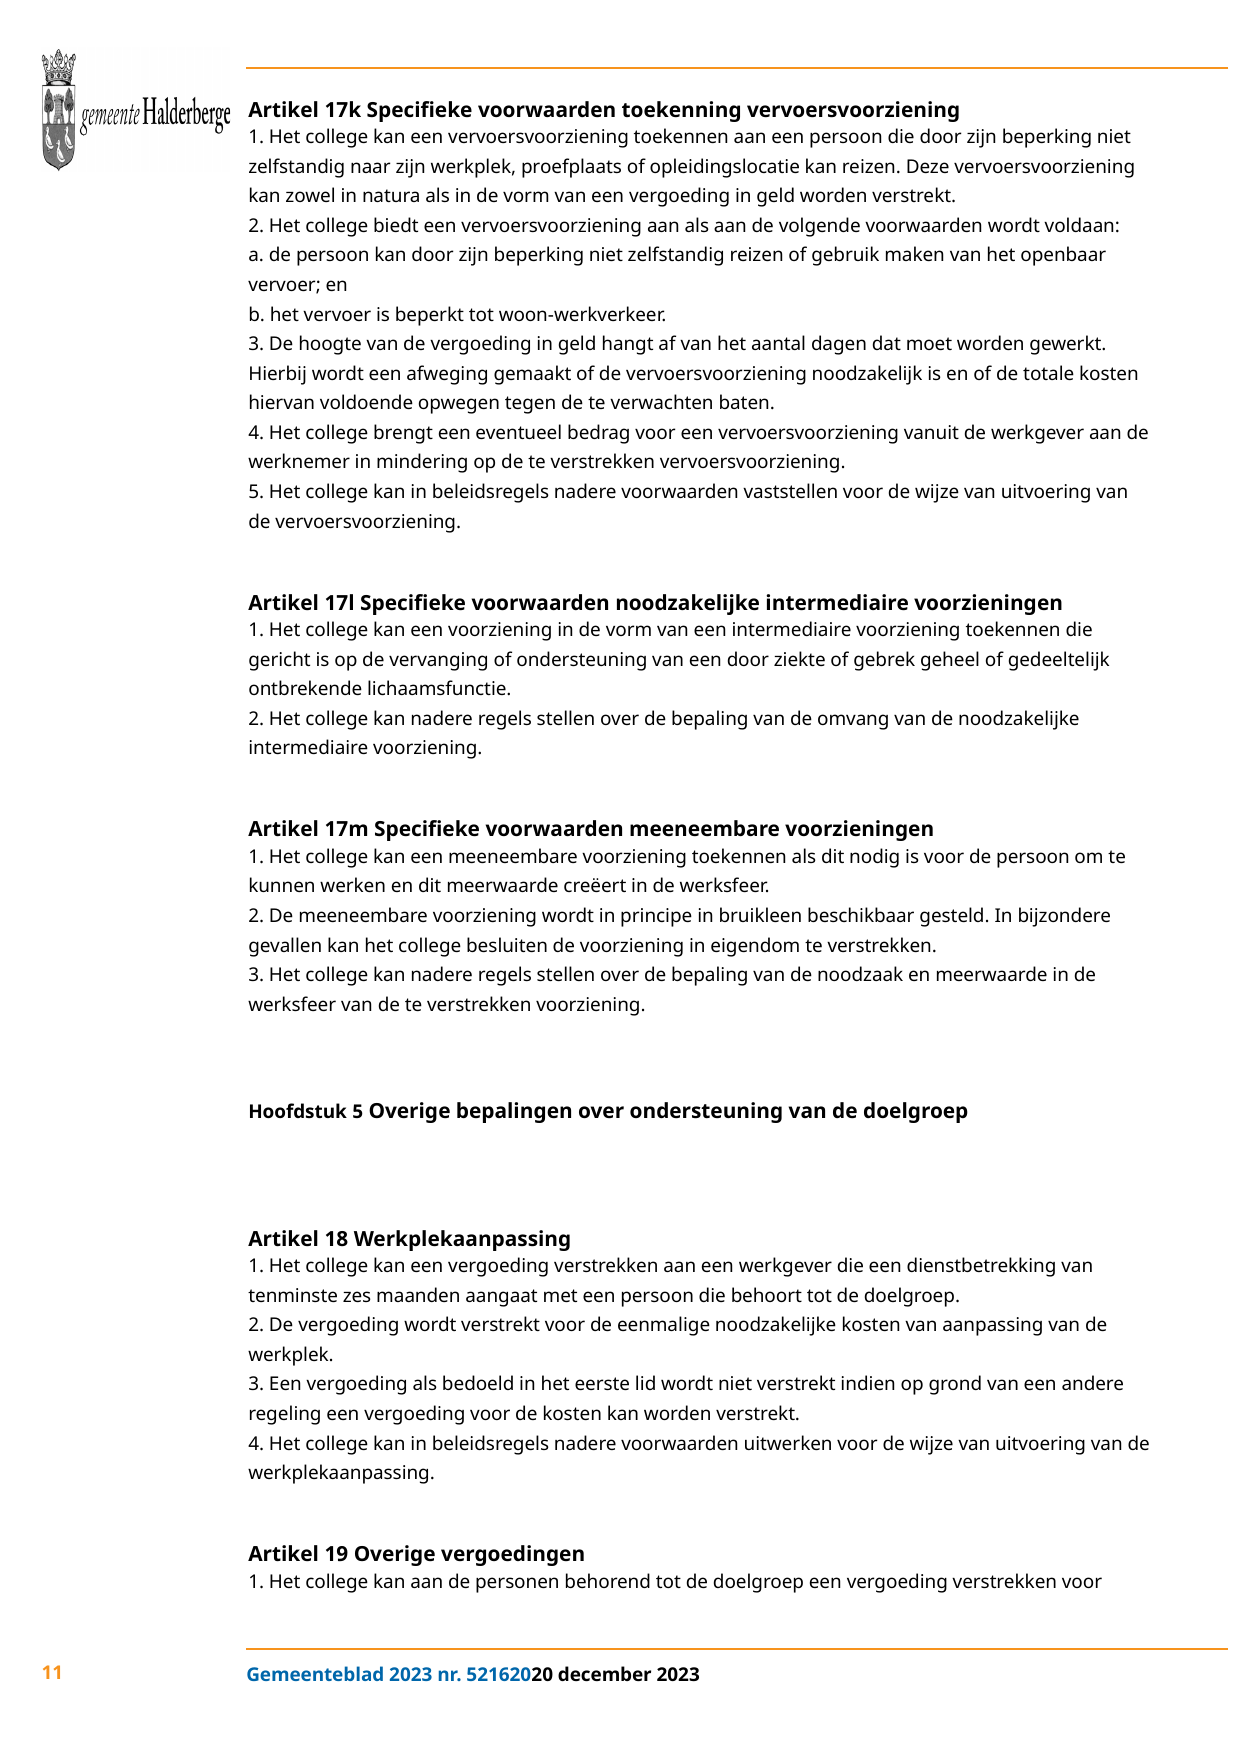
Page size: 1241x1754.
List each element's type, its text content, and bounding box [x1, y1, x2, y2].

text 4. Het college brengt een eventueel bedrag voor een vervoersvoorziening vanuit de werkgever aan de werknemer in mindering op de te verstrekken vervoersvoorziening. [248, 419, 1152, 474]
text Hoofdstuk 5 Overige bepalingen over ondersteuning van de doelgroep [248, 1096, 1152, 1124]
text 3. Een vergoeding als bedoeld in het eerste lid wordt niet verstrekt indien op grond van een andere regeling een vergoeding voor de kosten kan worden verstrekt. [248, 1371, 1152, 1426]
text 1. Het college kan een vergoeding verstrekken aan een werkgever die een dienstbetrekking van tenminste zes maanden aangaat met een persoon die behoort tot de doelgroep. [248, 1252, 1152, 1308]
text 2. Het college kan nadere regels stellen over de bepaling van de omvang van de noodzakelijke intermediaire voorziening. [248, 705, 1152, 760]
text 3. De hoogte van de vergoeding in geld hangt af van het aantal dagen dat moet worden gewerkt. Hierbij wordt een afweging gemaakt of de vervoersvoorziening noodzakelijk is en of de totale kosten hiervan voldoende opwegen tegen de te verwachten baten. [248, 330, 1152, 415]
text 4. Het college kan in beleidsregels nadere voorwaarden uitwerken voor de wijze van uitvoering van de werkplekaanpassing. [248, 1430, 1152, 1485]
picture [41, 47, 231, 172]
text Artikel 18 Werkplekaanpassing [248, 1224, 1152, 1252]
text 2. Het college biedt een vervoersvoorziening aan als aan de volgende voorwaarden wordt voldaan: [248, 212, 1152, 238]
text 1. Het college kan een vervoersvoorziening toekennen aan een persoon die door zijn beperking niet zelfstandig naar zijn werkplek, proefplaats of opleidingslocatie kan reizen. Deze vervoersvoorziening kan zowel in natura als in de vorm van een vergoeding in geld worden verstrekt. [248, 123, 1152, 208]
text 3. Het college kan nadere regels stellen over de bepaling van de noodzaak en meerwaarde in de werksfeer van de te verstrekken voorziening. [248, 961, 1152, 1017]
text 2. De vergoeding wordt verstrekt voor de eenmalige noodzakelijke kosten van aanpassing van de werkplek. [248, 1311, 1152, 1367]
text Artikel 19 Overige vergoedingen [248, 1539, 1152, 1568]
text 1. Het college kan een meeneembare voorziening toekennen als dit nodig is voor de persoon om te kunnen werken en dit meerwaarde creëert in de werksfeer. [248, 843, 1152, 898]
text b. het vervoer is beperkt tot woon-werkverkeer. [248, 301, 1152, 326]
text a. de persoon kan door zijn beperking niet zelfstandig reizen of gebruik maken van het openbaar vervoer; en [248, 242, 1152, 297]
text Artikel 17l Specifieke voorwaarden noodzakelijke intermediaire voorzieningen [248, 588, 1152, 616]
text 2. De meeneembare voorziening wordt in principe in bruikleen beschikbaar gesteld. In bijzondere gevallen kan het college besluiten de voorziening in eigendom te verstrekken. [248, 902, 1152, 957]
text Artikel 17m Specifieke voorwaarden meeneembare voorzieningen [248, 814, 1152, 843]
text 1. Het college kan een voorziening in de vorm van een intermediaire voorziening toekennen die gericht is op de vervanging of ondersteuning van een door ziekte of gebrek geheel of gedeeltelijk ontbrekende lichaamsfunctie. [248, 616, 1152, 701]
text 1. Het college kan aan de personen behorend tot de doelgroep een vergoeding verstrekken voor [248, 1568, 1152, 1593]
text 5. Het college kan in beleidsregels nadere voorwaarden vaststellen voor de wijze van uitvoering van de vervoersvoorziening. [248, 478, 1152, 533]
text Artikel 17k Specifieke voorwaarden toekenning vervoersvoorziening [248, 95, 1152, 123]
